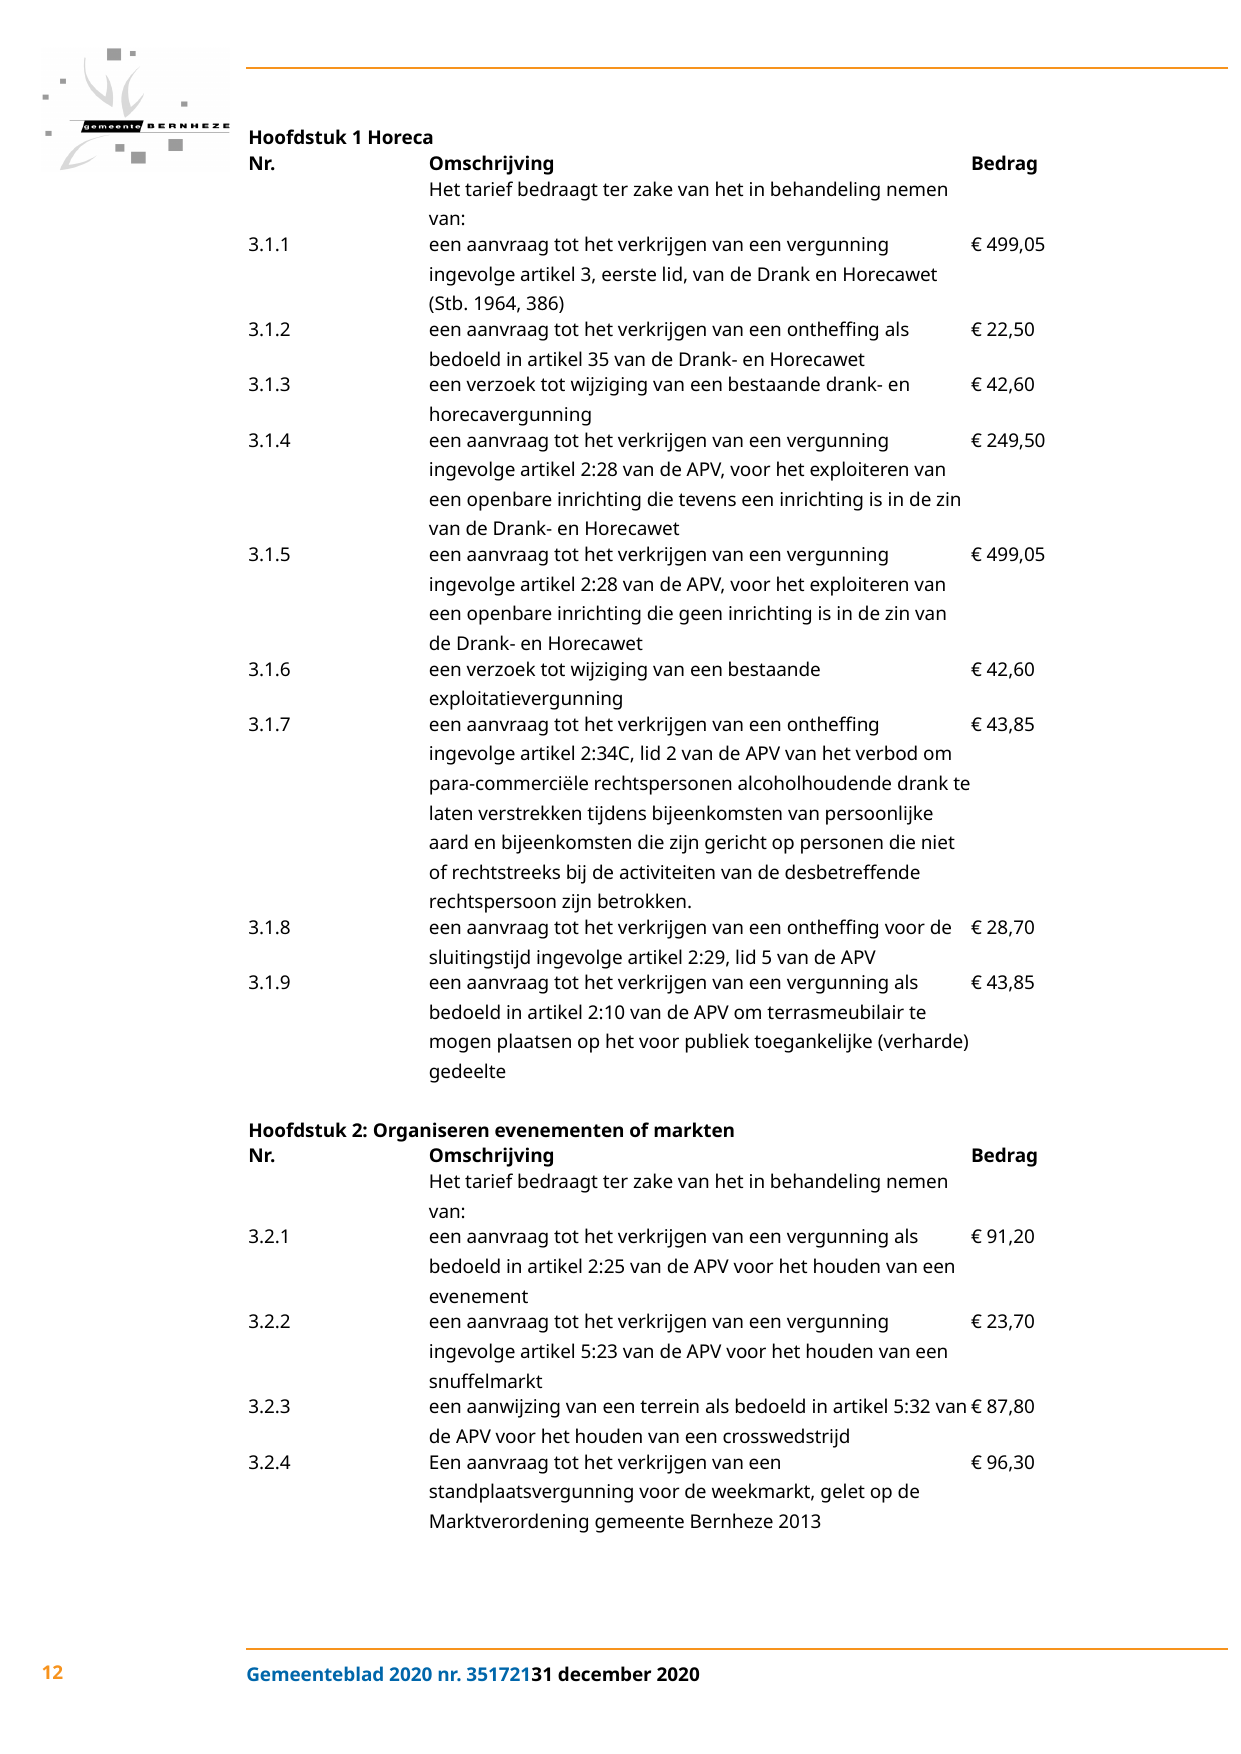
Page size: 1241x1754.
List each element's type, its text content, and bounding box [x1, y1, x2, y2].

table_cell Het tarief bedraagt ter zake van het in behandeling nemen van: [429, 1169, 971, 1224]
table_cell een verzoek tot wijziging van een bestaande exploitatievergunning [429, 656, 971, 711]
table_cell Nr. [248, 150, 429, 176]
table_cell [971, 1169, 1152, 1224]
table_cell een aanvraag tot het verkrijgen van een ontheffing ingevolge artikel 2:34C, lid 2 van de APV van het verbod om para-commerciële rechtspersonen alcoholhoudende drank te laten verstrekken tijdens bijeenkomsten van persoonlijke aard en bijeenkomsten die zijn gericht op personen die niet of rechtstreeks bij de activiteiten van de desbetreffende rechtspersoon zijn betrokken. [429, 711, 971, 914]
table_cell een aanvraag tot het verkrijgen van een vergunning ingevolge artikel 3, eerste lid, van de Drank en Horecawet (Stb. 1964, 386) [429, 231, 971, 316]
table_cell 3.2.4 [248, 1449, 429, 1534]
table_cell 3.2.3 [248, 1394, 429, 1449]
table_cell € 87,80 [971, 1394, 1152, 1449]
table_cell Bedrag [971, 1143, 1152, 1168]
table_cell een aanvraag tot het verkrijgen van een ontheffing voor de sluitingstijd ingevolge artikel 2:29, lid 5 van de APV [429, 914, 971, 969]
table_cell Omschrijving [429, 1143, 971, 1168]
table_cell € 499,05 [971, 231, 1152, 316]
table_cell Omschrijving [429, 150, 971, 176]
table_cell € 91,20 [971, 1224, 1152, 1309]
table_cell 3.1.2 [248, 316, 429, 371]
table_cell een aanvraag tot het verkrijgen van een vergunning ingevolge artikel 2:28 van de APV, voor het exploiteren van een openbare inrichting die geen inrichting is in de zin van de Drank- en Horecawet [429, 541, 971, 656]
table_cell [248, 176, 429, 231]
table_cell 3.1.6 [248, 656, 429, 711]
table_cell € 42,60 [971, 371, 1152, 427]
table_cell Een aanvraag tot het verkrijgen van een standplaatsvergunning voor de weekmarkt, gelet op de Marktverordening gemeente Bernheze 2013 [429, 1449, 971, 1534]
picture [41, 47, 231, 172]
table_cell een aanvraag tot het verkrijgen van een vergunning ingevolge artikel 2:28 van de APV, voor het exploiteren van een openbare inrichting die tevens een inrichting is in de zin van de Drank- en Horecawet [429, 427, 971, 541]
table_cell Het tarief bedraagt ter zake van het in behandeling nemen van: [429, 176, 971, 231]
table_cell Nr. [248, 1143, 429, 1168]
table_cell 3.1.3 [248, 371, 429, 427]
table_cell 3.2.2 [248, 1309, 429, 1393]
table_cell [971, 176, 1152, 231]
table_header Hoofdstuk 1 Horeca [248, 125, 971, 150]
table_header [971, 125, 1152, 150]
table_cell € 43,85 [971, 711, 1152, 914]
table_cell 3.1.7 [248, 711, 429, 914]
table_cell € 499,05 [971, 541, 1152, 656]
table_cell 3.1.8 [248, 914, 429, 969]
table_cell € 28,70 [971, 914, 1152, 969]
table_cell [248, 1169, 429, 1224]
table_cell een aanvraag tot het verkrijgen van een vergunning als bedoeld in artikel 2:25 van de APV voor het houden van een evenement [429, 1224, 971, 1309]
table_cell € 23,70 [971, 1309, 1152, 1393]
table_cell 3.2.1 [248, 1224, 429, 1309]
table_cell een verzoek tot wijziging van een bestaande drank- en horecavergunning [429, 371, 971, 427]
table_cell € 249,50 [971, 427, 1152, 541]
table_cell € 42,60 [971, 656, 1152, 711]
table_cell € 43,85 [971, 970, 1152, 1084]
table_cell 3.1.5 [248, 541, 429, 656]
table_cell 3.1.9 [248, 970, 429, 1084]
table_cell een aanvraag tot het verkrijgen van een vergunning ingevolge artikel 5:23 van de APV voor het houden van een snuffelmarkt [429, 1309, 971, 1393]
table_cell € 96,30 [971, 1449, 1152, 1534]
table_cell een aanvraag tot het verkrijgen van een ontheffing als bedoeld in artikel 35 van de Drank- en Horecawet [429, 316, 971, 371]
table_cell Bedrag [971, 150, 1152, 176]
table_header [971, 1117, 1152, 1143]
table_cell 3.1.4 [248, 427, 429, 541]
table_header Hoofdstuk 2: Organiseren evenementen of markten [248, 1117, 971, 1143]
table_cell een aanvraag tot het verkrijgen van een vergunning als bedoeld in artikel 2:10 van de APV om terrasmeubilair te mogen plaatsen op het voor publiek toegankelijke (verharde) gedeelte [429, 970, 971, 1084]
table_cell € 22,50 [971, 316, 1152, 371]
table_cell 3.1.1 [248, 231, 429, 316]
table_cell een aanwijzing van een terrein als bedoeld in artikel 5:32 van de APV voor het houden van een crosswedstrijd [429, 1394, 971, 1449]
